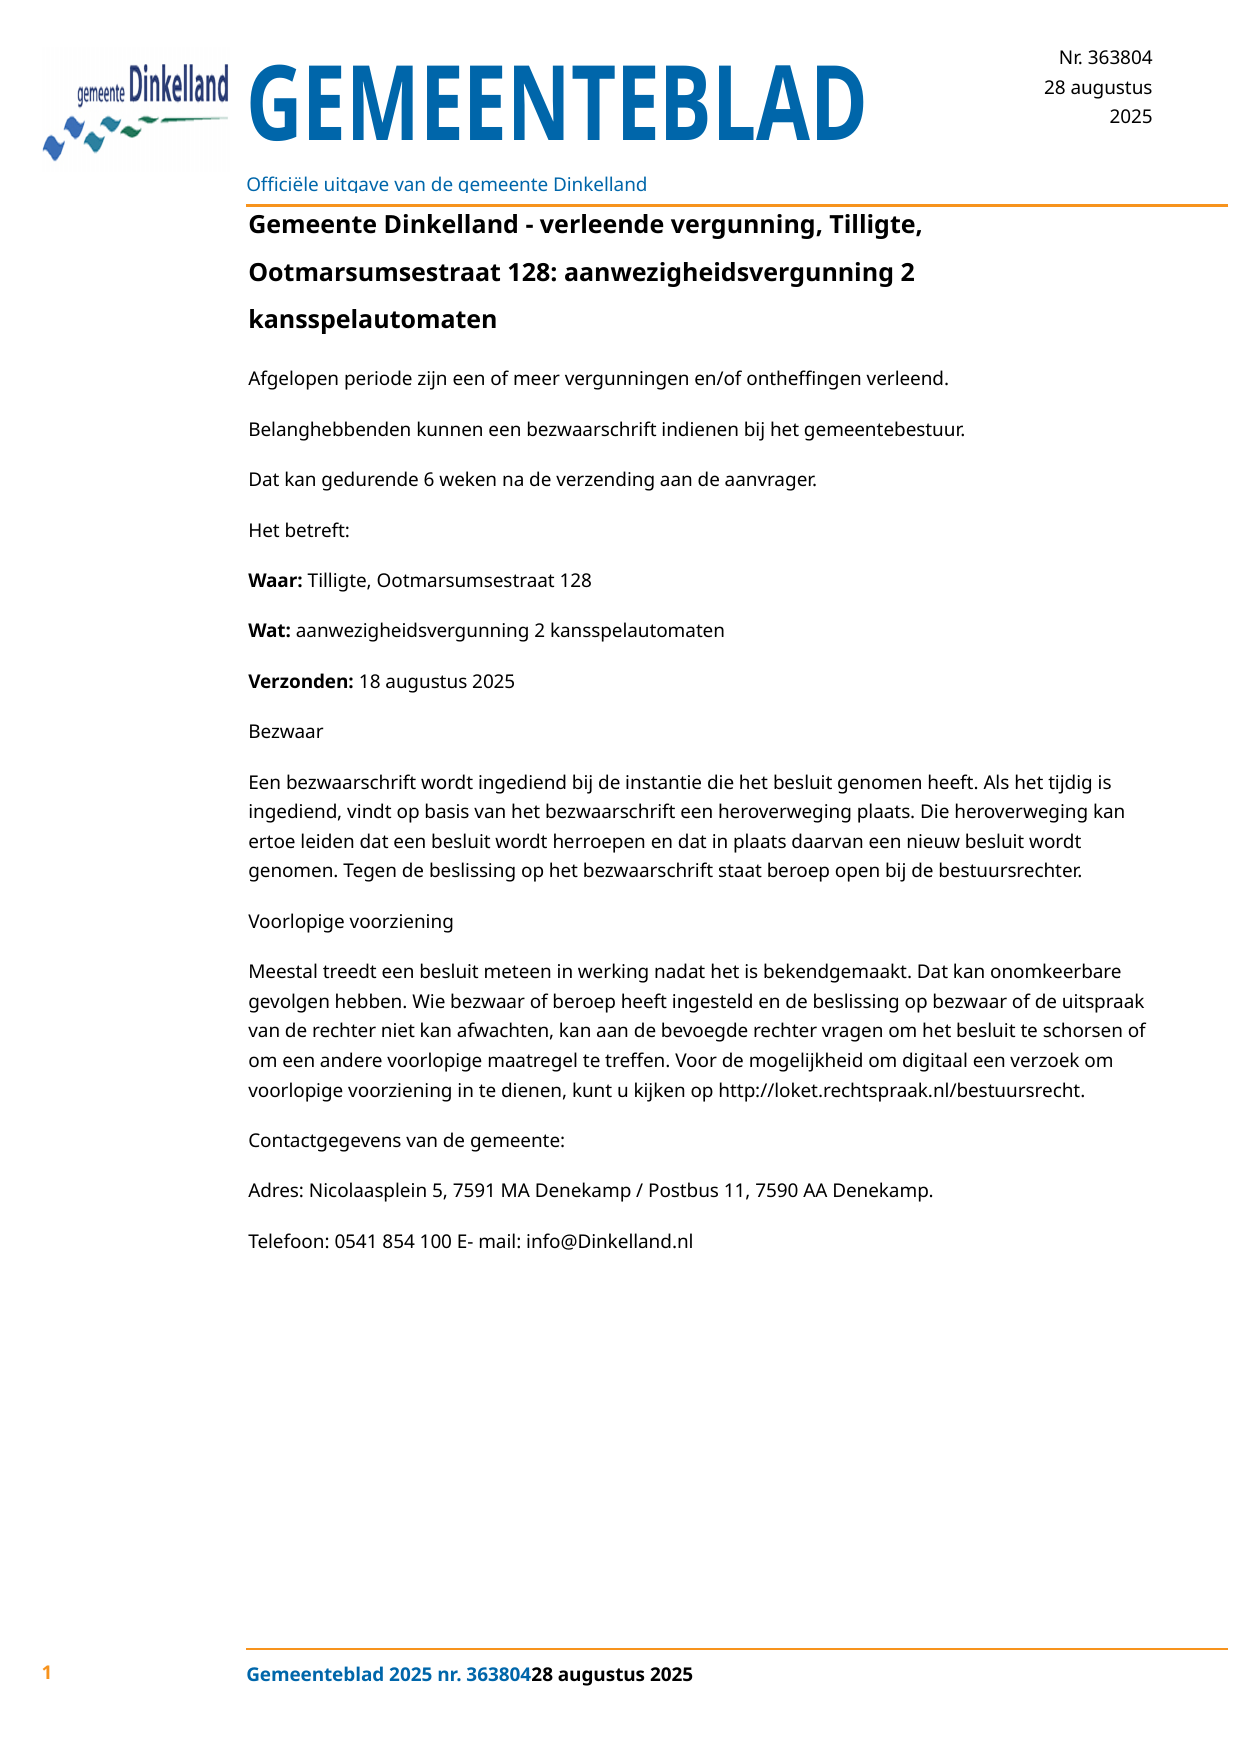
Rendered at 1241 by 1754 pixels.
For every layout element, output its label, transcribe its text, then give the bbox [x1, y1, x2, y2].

text Contactgegevens van de gemeente: [248, 1127, 1152, 1153]
text Waar: Tilligte, Ootmarsumsestraat 128 [248, 567, 1152, 593]
text Telefoon: 0541 854 100 E- mail: info@Dinkelland.nl [248, 1228, 1152, 1254]
text Adres: Nicolaasplein 5, 7591 MA Denekamp / Postbus 11, 7590 AA Denekamp. [248, 1178, 1152, 1203]
text Verzonden: 18 augustus 2025 [248, 668, 1152, 694]
text Wat: aanwezigheidsvergunning 2 kansspelautomaten [248, 618, 1152, 643]
text Gemeente Dinkelland - verleende vergunning, Tilligte, Ootmarsumsestraat 128: aanwezigheidsvergunning 2 kansspelautomaten [248, 207, 1152, 336]
text Bezwaar [248, 718, 1152, 744]
text Belanghebbenden kunnen een bezwaarschrift indienen bij het gemeentebestuur. [248, 416, 1152, 442]
text Afgelopen periode zijn een of meer vergunningen en/of ontheffingen verleend. [248, 366, 1152, 391]
text Voorlopige voorziening [248, 908, 1152, 934]
text Een bezwaarschrift wordt ingediend bij de instantie die het besluit genomen heeft. Als het tijdig is ingediend, vindt op basis van het bezwaarschrift een heroverweging plaats. Die heroverweging kan ertoe leiden dat een besluit wordt herroepen en dat in plaats daarvan een nieuw besluit wordt genomen. Tegen de beslissing op het bezwaarschrift staat beroep open bij de bestuursrechter. [248, 769, 1152, 883]
text Het betreft: [248, 517, 1152, 542]
text Meestal treedt een besluit meteen in werking nadat het is bekendgemaakt. Dat kan onomkeerbare gevolgen hebben. Wie bezwaar of beroep heeft ingesteld en de beslissing op bezwaar of de uitspraak van de rechter niet kan afwachten, kan aan de bevoegde rechter vragen om het besluit te schorsen of om een andere voorlopige maatregel te treffen. Voor de mogelijkheid om digitaal een verzoek om voorlopige voorziening in te dienen, kunt u kijken op http://loket.rechtspraak.nl/bestuursrecht. [248, 958, 1152, 1102]
picture [41, 47, 231, 172]
text Dat kan gedurende 6 weken na de verzending aan de aanvrager. [248, 466, 1152, 492]
